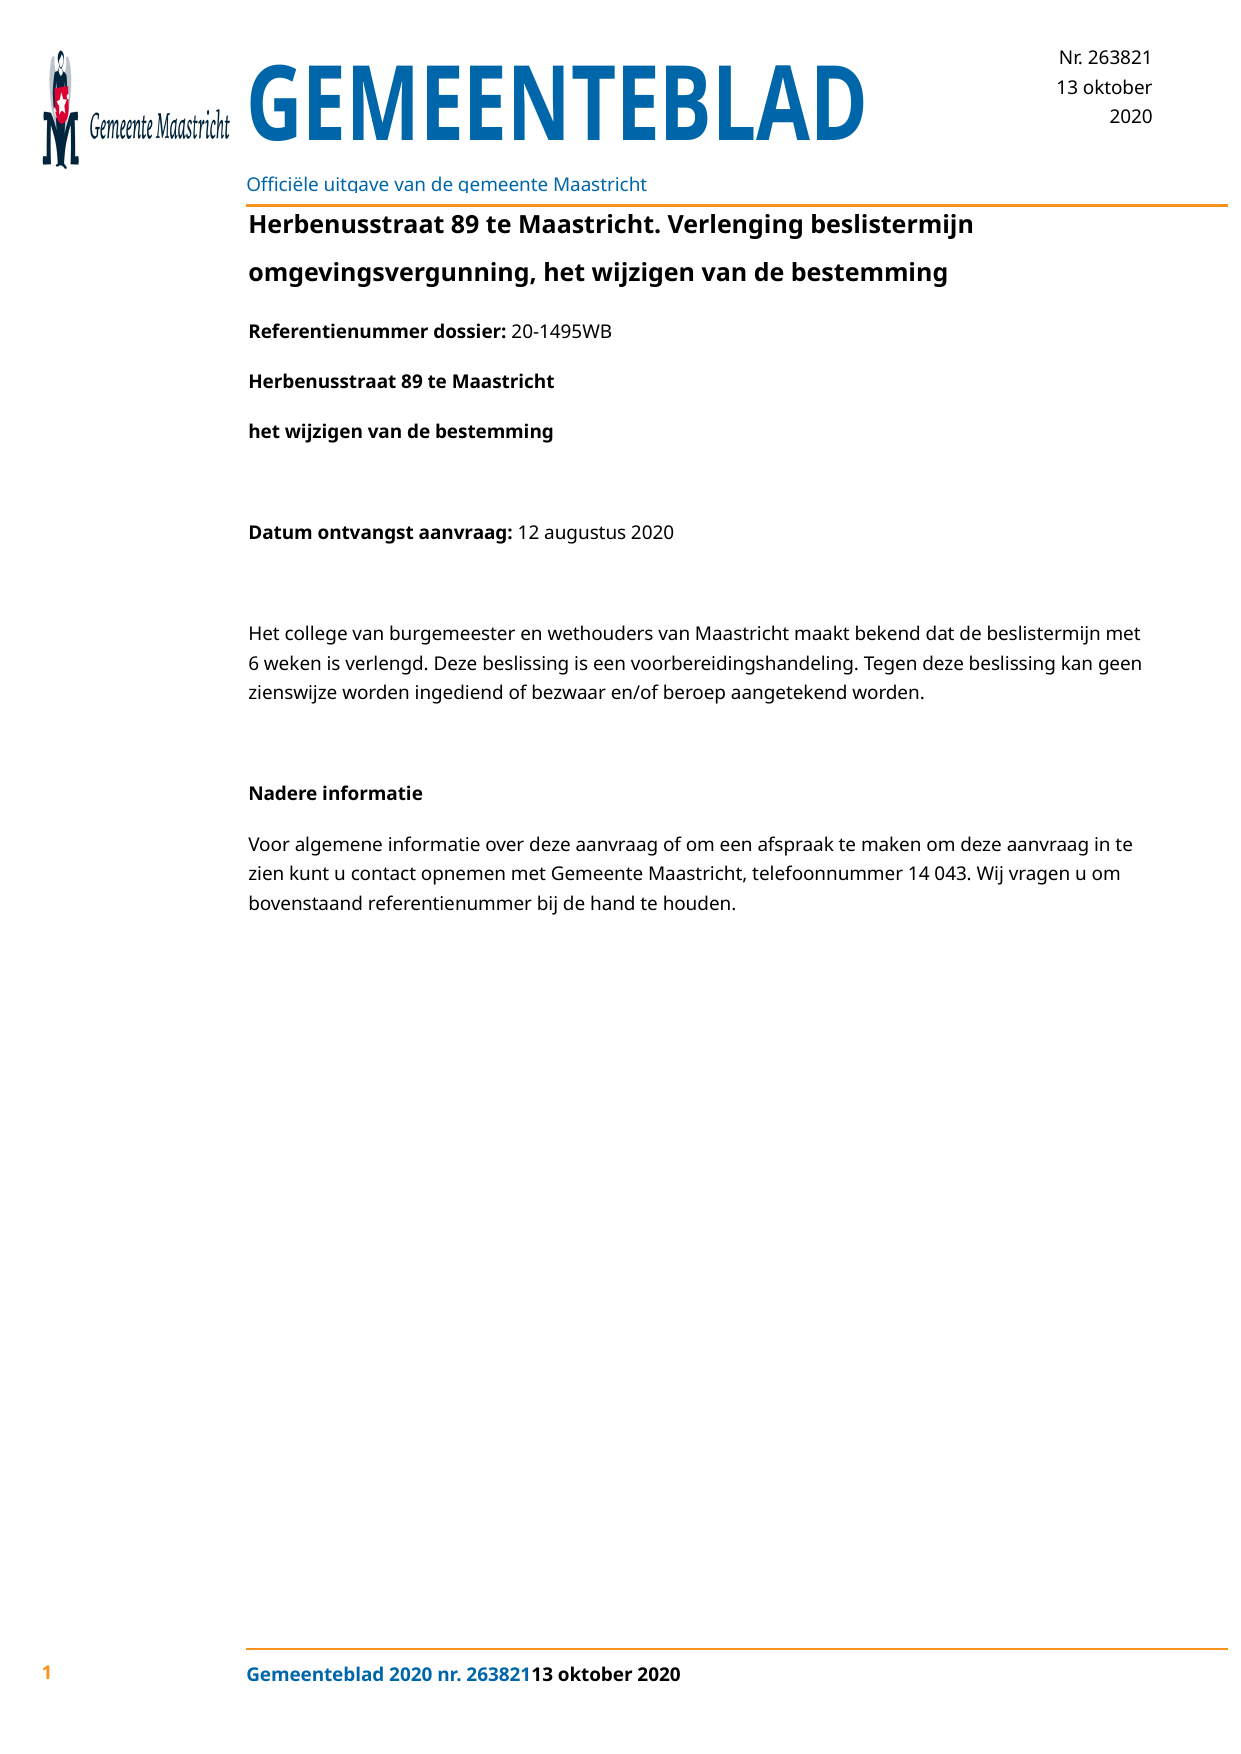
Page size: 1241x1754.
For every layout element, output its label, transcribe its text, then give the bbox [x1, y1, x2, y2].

text Voor algemene informatie over deze aanvraag of om een afspraak te maken om deze aanvraag in te zien kunt u contact opnemen met Gemeente Maastricht, telefoonnummer 14 043. Wij vragen u om bovenstaand referentienummer bij de hand te houden. [248, 831, 1152, 916]
text Datum ontvangst aanvraag: 12 augustus 2020 [248, 519, 1152, 545]
picture [41, 47, 231, 172]
text het wijzigen van de bestemming [248, 419, 1152, 444]
text Het college van burgemeester en wethouders van Maastricht maakt bekend dat de beslistermijn met 6 weken is verlengd. Deze beslissing is een voorbereidingshandeling. Tegen deze beslissing kan geen zienswijze worden ingediend of bezwaar en/of beroep aangetekend worden. [248, 620, 1152, 705]
text Referentienummer dossier: 20-1495WB [248, 318, 1152, 344]
text Nadere informatie [248, 780, 1152, 806]
text Herbenusstraat 89 te Maastricht. Verlenging beslistermijn omgevingsvergunning, het wijzigen van de bestemming [248, 207, 1152, 288]
text Herbenusstraat 89 te Maastricht [248, 368, 1152, 394]
